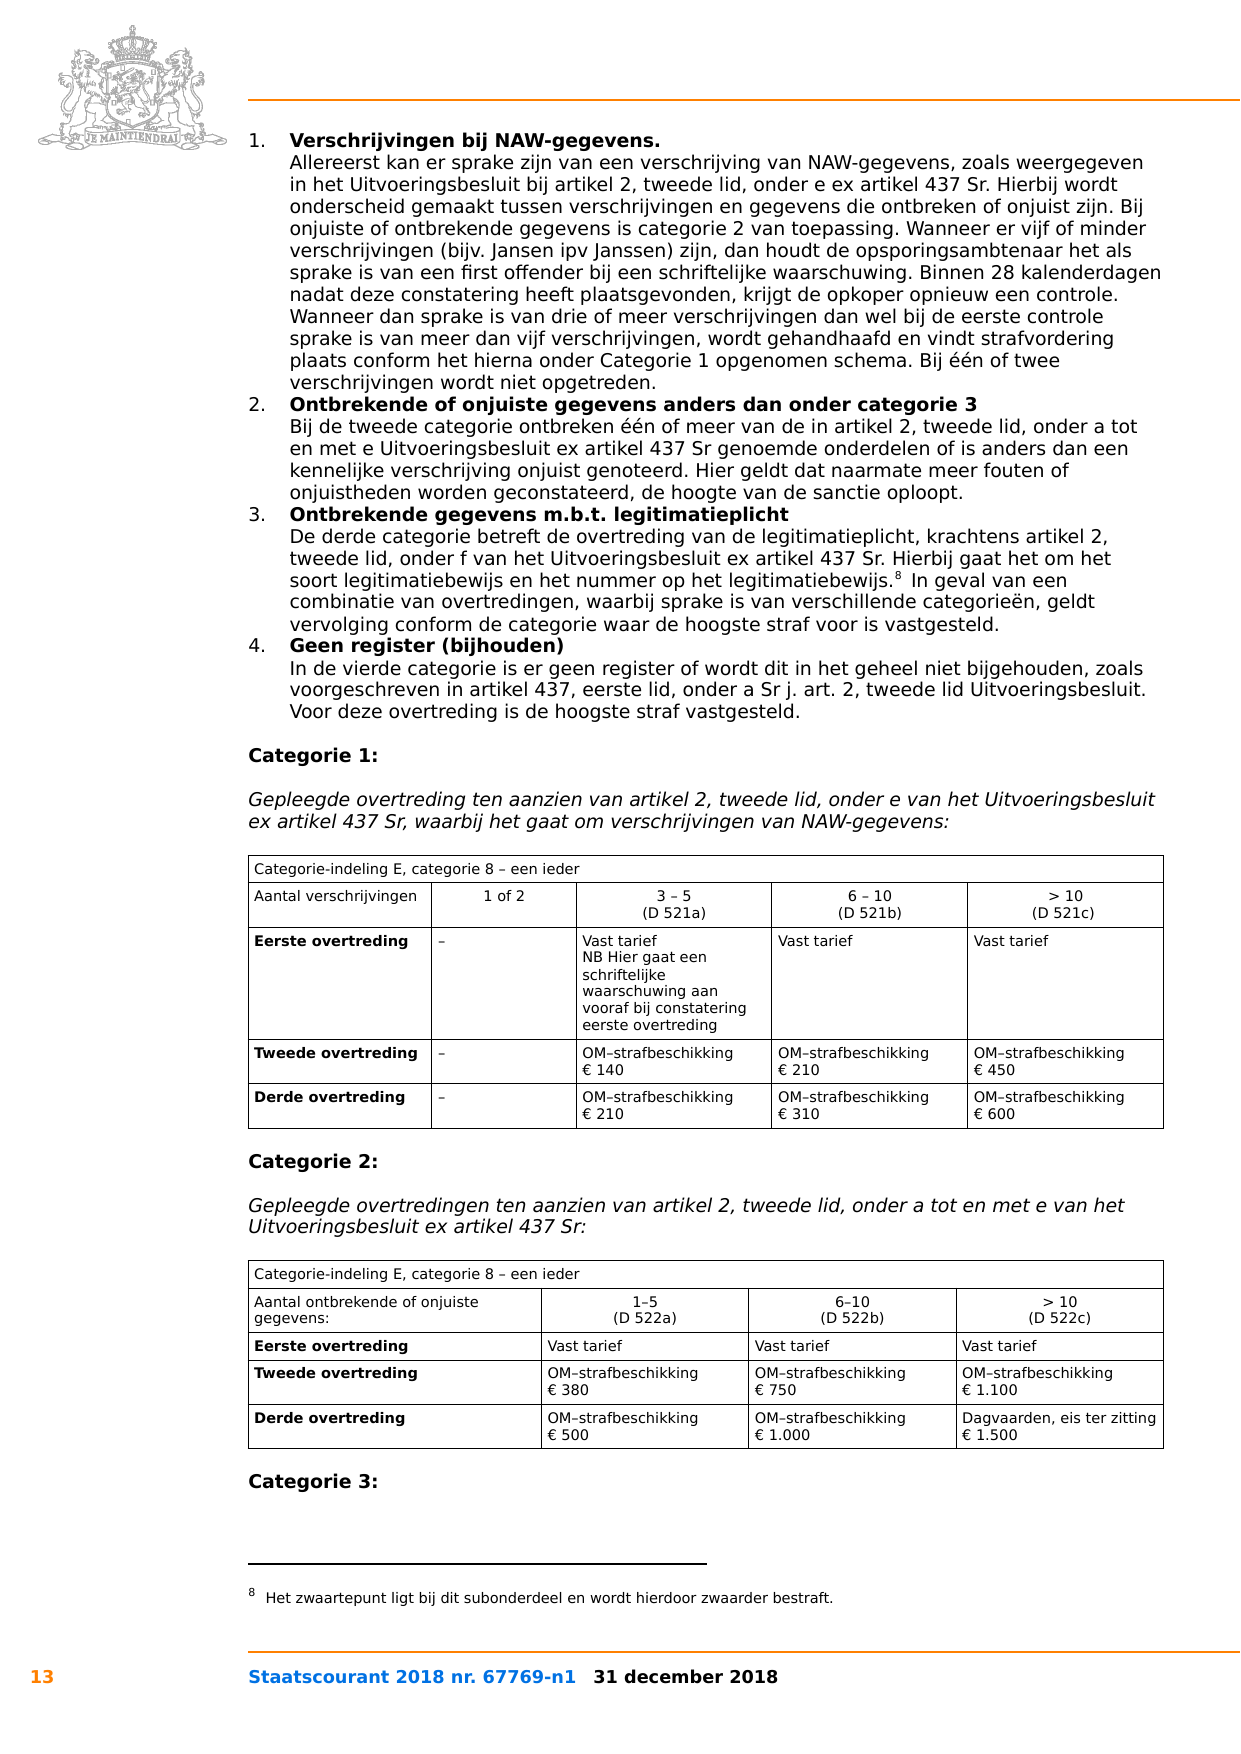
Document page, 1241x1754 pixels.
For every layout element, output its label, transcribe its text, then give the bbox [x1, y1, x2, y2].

picture [38, 25, 227, 150]
text De derde categorie betreft de overtreding van de legitimatieplicht, krachtens artikel 2, tweede lid, onder f van het Uitvoeringsbesluit ex artikel 437 Sr. Hierbij gaat het om het soort legitimatiebewijs en het nummer op het legitimatiebewijs. In geval van een combinatie van overtredingen, waarbij sprake is van verschillende categorieën, geldt vervolging conform de categorie waar de hoogste straf voor is vastgesteld. [289, 526, 1163, 635]
table_cell Derde overtreding [249, 1405, 541, 1448]
text Gepleegde overtreding ten aanzien van artikel 2, tweede lid, onder e van het Uitvoeringsbesluit ex artikel 437 Sr, waarbij het gaat om verschrijvingen van NAW-gegevens: [248, 789, 1163, 833]
text Allereerst kan er sprake zijn van een verschrijving van NAW-gegevens, zoals weergegeven in het Uitvoeringsbesluit bij artikel 2, tweede lid, onder e ex artikel 437 Sr. Hierbij wordt onderscheid gemaakt tussen verschrijvingen en gegevens die ontbreken of onjuist zijn. Bij onjuiste of ontbrekende gegevens is categorie 2 van toepassing. Wanneer er vijf of minder verschrijvingen (bijv. Jansen ipv Janssen) zijn, dan houdt de opsporingsambtenaar het als sprake is van een first offender bij een schriftelijke waarschuwing. Binnen 28 kalenderdagen nadat deze constatering heeft plaatsgevonden, krijgt de opkoper opnieuw een controle. Wanneer dan sprake is van drie of meer verschrijvingen dan wel bij de eerste controle sprake is van meer dan vijf verschrijvingen, wordt gehandhaafd en vindt strafvordering plaats conform het hierna onder Categorie 1 opgenomen schema. Bij één of twee verschrijvingen wordt niet opgetreden. [289, 152, 1163, 394]
table_cell Aantal verschrijvingen [249, 883, 431, 927]
table_cell Derde overtreding [249, 1084, 431, 1128]
text Het zwaartepunt ligt bij dit subonderdeel en wordt hierdoor zwaarder bestraft. [248, 1586, 1163, 1608]
table_cell Eerste overtreding [249, 1333, 541, 1359]
table_cell – [432, 928, 576, 1039]
text Categorie 1: [248, 745, 1163, 767]
text Categorie 2: [248, 1151, 1163, 1173]
table_cell OM–strafbeschikking € 1.100 [957, 1361, 1163, 1404]
text 2. Ontbrekende of onjuiste gegevens anders dan onder categorie 3 [248, 394, 1163, 416]
table_cell OM–strafbeschikking € 600 [968, 1084, 1163, 1128]
table_cell Vast tarief [957, 1333, 1163, 1359]
table_cell Dagvaarden, eis ter zitting € 1.500 [957, 1405, 1163, 1448]
table_cell Vast tarief [772, 928, 967, 1039]
table_cell OM–strafbeschikking € 210 [772, 1040, 967, 1083]
text 1. Verschrijvingen bij NAW-gegevens. [248, 130, 1163, 152]
table_cell Vast tarief [542, 1333, 748, 1359]
table_header Categorie-indeling E, categorie 8 – een ieder [249, 856, 1163, 882]
table_cell OM–strafbeschikking € 310 [772, 1084, 967, 1128]
table_cell OM–strafbeschikking € 380 [542, 1361, 748, 1404]
table_cell OM–strafbeschikking € 210 [577, 1084, 771, 1128]
table_cell Eerste overtreding [249, 928, 431, 1039]
table_cell 1 of 2 [432, 883, 576, 927]
text In de vierde categorie is er geen register of wordt dit in het geheel niet bijgehouden, zoals voorgeschreven in artikel 437, eerste lid, onder a Sr j. art. 2, tweede lid Uitvoeringsbesluit. Voor deze overtreding is de hoogste straf vastgesteld. [289, 657, 1163, 723]
text Bij de tweede categorie ontbreken één of meer van de in artikel 2, tweede lid, onder a tot en met e Uitvoeringsbesluit ex artikel 437 Sr genoemde onderdelen of is anders dan een kennelijke verschrijving onjuist genoteerd. Hier geldt dat naarmate meer fouten of onjuistheden worden geconstateerd, de hoogte van de sanctie oploopt. [289, 416, 1163, 503]
text 4. Geen register (bijhouden) [248, 635, 1163, 657]
table_cell 1–5 (D 522a) [542, 1289, 748, 1332]
table_header Categorie-indeling E, categorie 8 – een ieder [249, 1261, 1163, 1288]
table_cell – [432, 1084, 576, 1128]
table_cell – [432, 1040, 576, 1083]
table_cell 6 – 10 (D 521b) [772, 883, 967, 927]
table_cell 3 – 5 (D 521a) [577, 883, 771, 927]
table_cell Tweede overtreding [249, 1361, 541, 1404]
table_cell Vast tarief [968, 928, 1163, 1039]
table_cell OM–strafbeschikking € 1.000 [749, 1405, 956, 1448]
table_cell > 10 (D 522c) [957, 1289, 1163, 1332]
text 3. Ontbrekende gegevens m.b.t. legitimatieplicht [248, 503, 1163, 526]
text Categorie 3: [248, 1471, 1163, 1493]
table_cell Aantal ontbrekende of onjuiste gegevens: [249, 1289, 541, 1332]
table_cell > 10 (D 521c) [968, 883, 1163, 927]
table_cell Tweede overtreding [249, 1040, 431, 1083]
table_cell OM–strafbeschikking € 750 [749, 1361, 956, 1404]
text Gepleegde overtredingen ten aanzien van artikel 2, tweede lid, onder a tot en met e van het Uitvoeringsbesluit ex artikel 437 Sr: [248, 1194, 1163, 1238]
table_cell 6–10 (D 522b) [749, 1289, 956, 1332]
table_cell OM–strafbeschikking € 500 [542, 1405, 748, 1448]
table_cell OM–strafbeschikking € 450 [968, 1040, 1163, 1083]
table_cell Vast tarief [749, 1333, 956, 1359]
table_cell OM–strafbeschikking € 140 [577, 1040, 771, 1083]
table_cell Vast tarief NB Hier gaat een schriftelijke waarschuwing aan vooraf bij constatering eerste overtreding [577, 928, 771, 1039]
